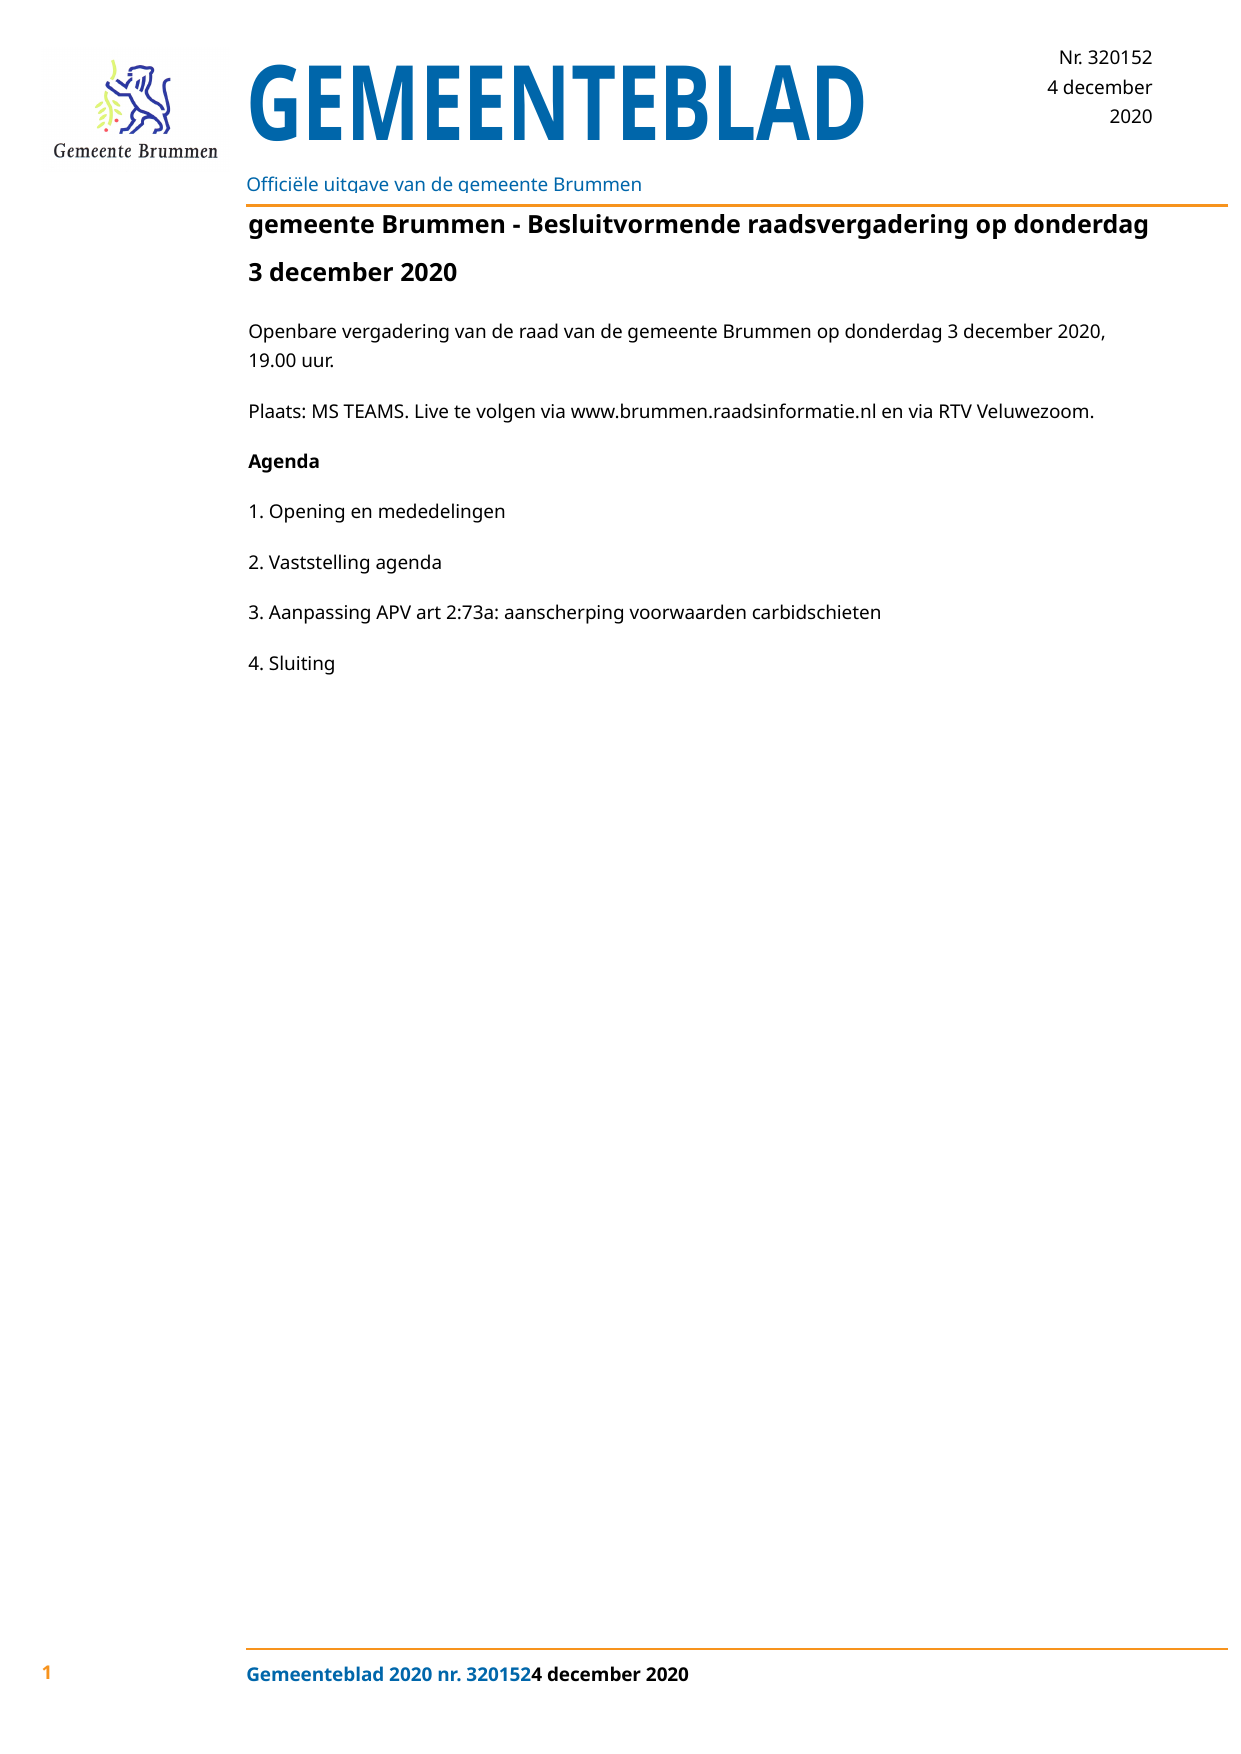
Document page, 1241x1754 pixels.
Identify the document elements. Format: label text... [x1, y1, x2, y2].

text Openbare vergadering van de raad van de gemeente Brummen op donderdag 3 december 2020, 19.00 uur. [248, 318, 1152, 373]
picture [41, 47, 231, 172]
text Plaats: MS TEAMS. Live te volgen via www.brummen.raadsinformatie.nl en via RTV Veluwezoom. [248, 398, 1152, 424]
text 3. Aanpassing APV art 2:73a: aanscherping voorwaarden carbidschieten [248, 599, 1152, 625]
text 4. Sluiting [248, 650, 1152, 676]
text 2. Vaststelling agenda [248, 549, 1152, 575]
text Agenda [248, 448, 1152, 474]
text gemeente Brummen - Besluitvormende raadsvergadering op donderdag 3 december 2020 [248, 207, 1152, 288]
text 1. Opening en mededelingen [248, 499, 1152, 524]
